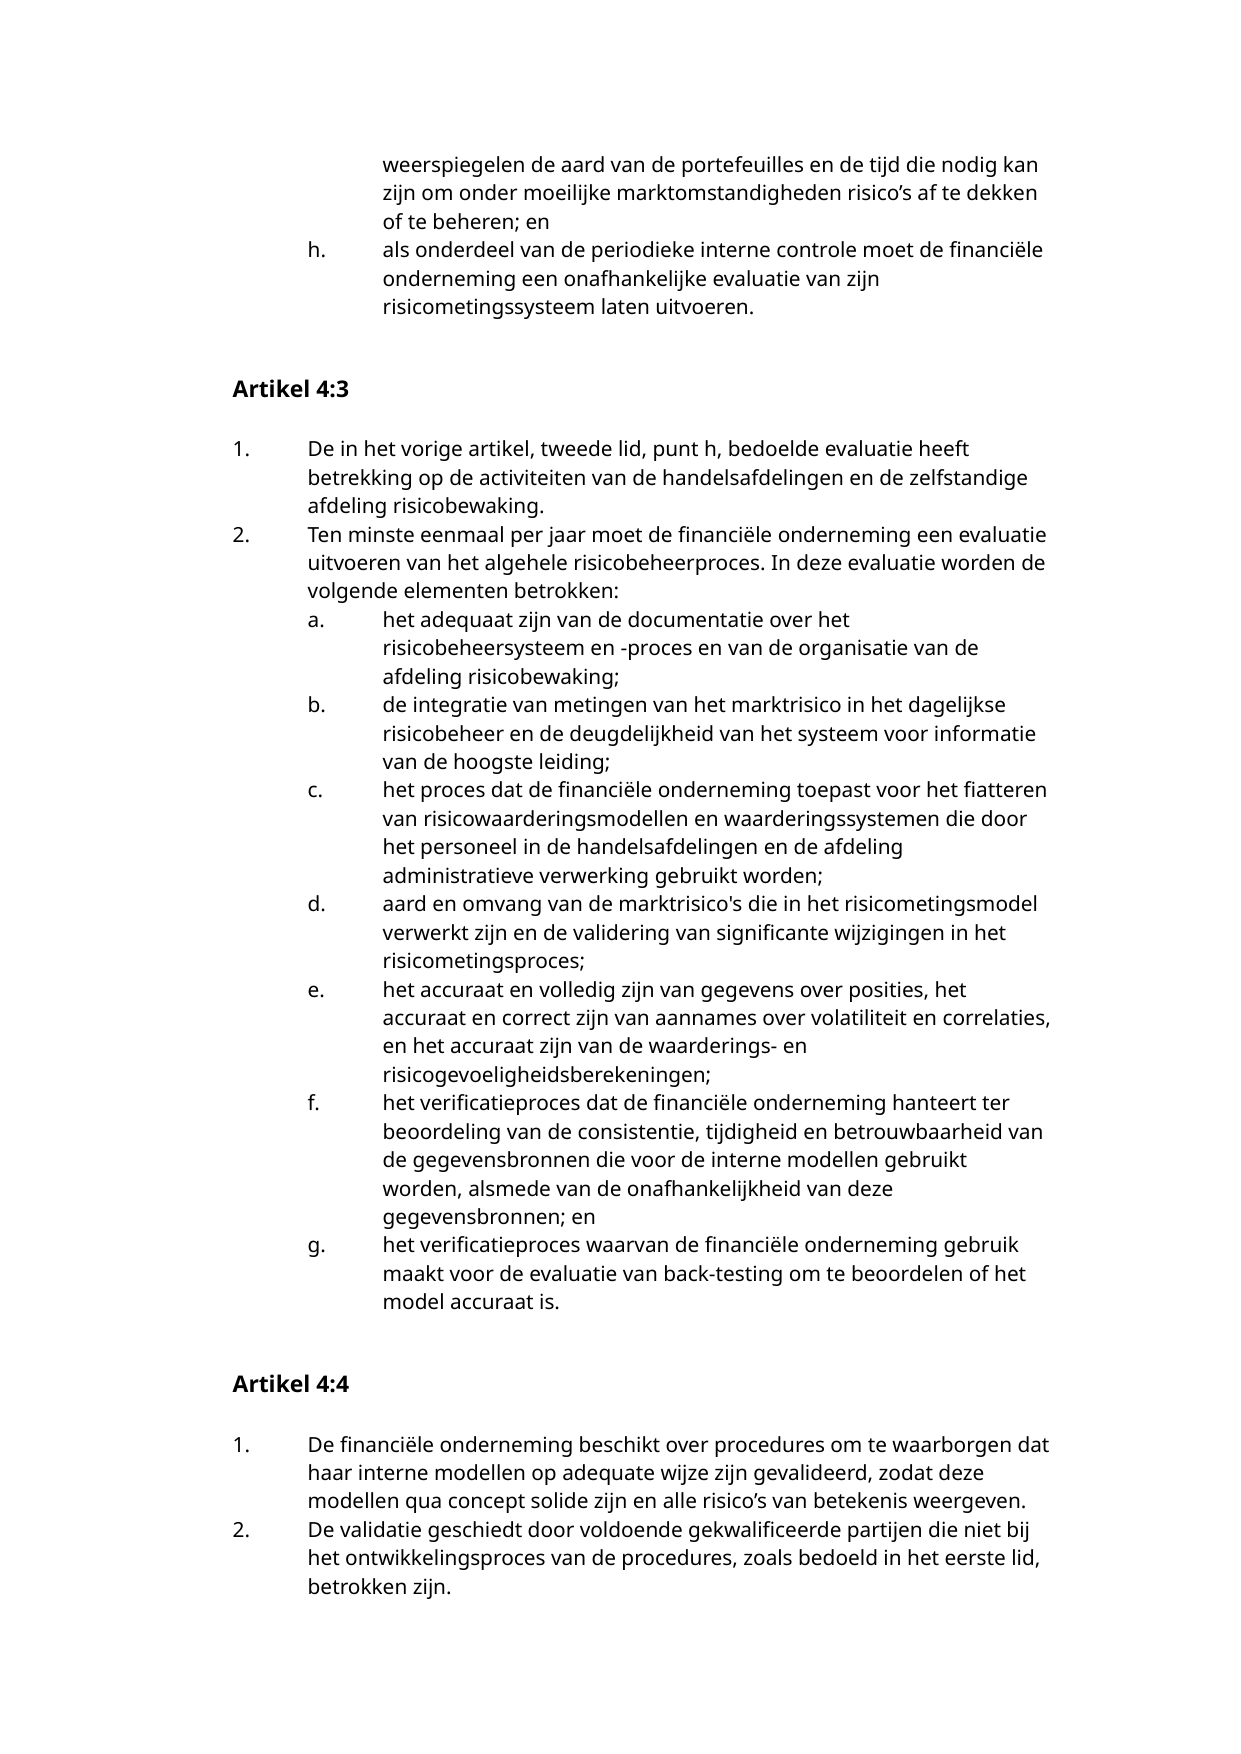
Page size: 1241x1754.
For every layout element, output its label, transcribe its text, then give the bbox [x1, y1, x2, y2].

list het verificatieproces dat de financiële onderneming hanteert ter beoordeling van de consistentie, tijdigheid en betrouwbaarheid van de gegevensbronnen die voor de interne modellen gebruikt worden, alsmede van de onafhankelijkheid van deze gegevensbronnen; en [307, 1088, 1053, 1231]
list De in het vorige artikel, tweede lid, punt h, bedoelde evaluatie heeft betrekking op de activiteiten van de handelsafdelingen en de zelfstandige afdeling risicobewaking. [232, 434, 1053, 520]
list de integratie van metingen van het marktrisico in het dagelijkse risicobeheer en de deugdelijkheid van het systeem voor informatie van de hoogste leiding; [307, 690, 1053, 776]
list Ten minste eenmaal per jaar moet de financiële onderneming een evaluatie uitvoeren van het algehele risicobeheerproces. In deze evaluatie worden de volgende elementen betrokken: [232, 520, 1053, 605]
subtitle Artikel 4:4 [232, 1368, 1053, 1400]
list het verificatieproces waarvan de financiële onderneming gebruik maakt voor de evaluatie van back-testing om te beoordelen of het model accuraat is. [307, 1231, 1053, 1316]
list het accuraat en volledig zijn van gegevens over posities, het accuraat en correct zijn van aannames over volatiliteit en correlaties, en het accuraat zijn van de waarderings- en risicogevoeligheidsberekeningen; [307, 975, 1053, 1088]
list De financiële onderneming beschikt over procedures om te waarborgen dat haar interne modellen op adequate wijze zijn gevalideerd, zodat deze modellen qua concept solide zijn en alle risico’s van betekenis weergeven. [232, 1430, 1053, 1515]
list als onderdeel van de periodieke interne controle moet de financiële onderneming een onafhankelijke evaluatie van zijn risicometingssysteem laten uitvoeren. [307, 235, 1053, 321]
list het proces dat de financiële onderneming toepast voor het fiatteren van risicowaarderingsmodellen en waarderingssystemen die door het personeel in de handelsafdelingen en de afdeling administratieve verwerking gebruikt worden; [307, 776, 1053, 889]
list het adequaat zijn van de documentatie over het risicobeheersysteem en -proces en van de organisatie van de afdeling risicobewaking; [307, 605, 1053, 690]
list weerspiegelen de aard van de portefeuilles en de tijd die nodig kan zijn om onder moeilijke marktomstandigheden risico’s af te dekken of te beheren; en [307, 150, 1053, 235]
list aard en omvang van de marktrisico's die in het risicometingsmodel verwerkt zijn en de validering van significante wijzigingen in het risicometingsproces; [307, 889, 1053, 975]
list De validatie geschiedt door voldoende gekwalificeerde partijen die niet bij het ontwikkelingsproces van de procedures, zoals bedoeld in het eerste lid, betrokken zijn. [232, 1515, 1053, 1600]
subtitle Artikel 4:3 [232, 373, 1053, 404]
